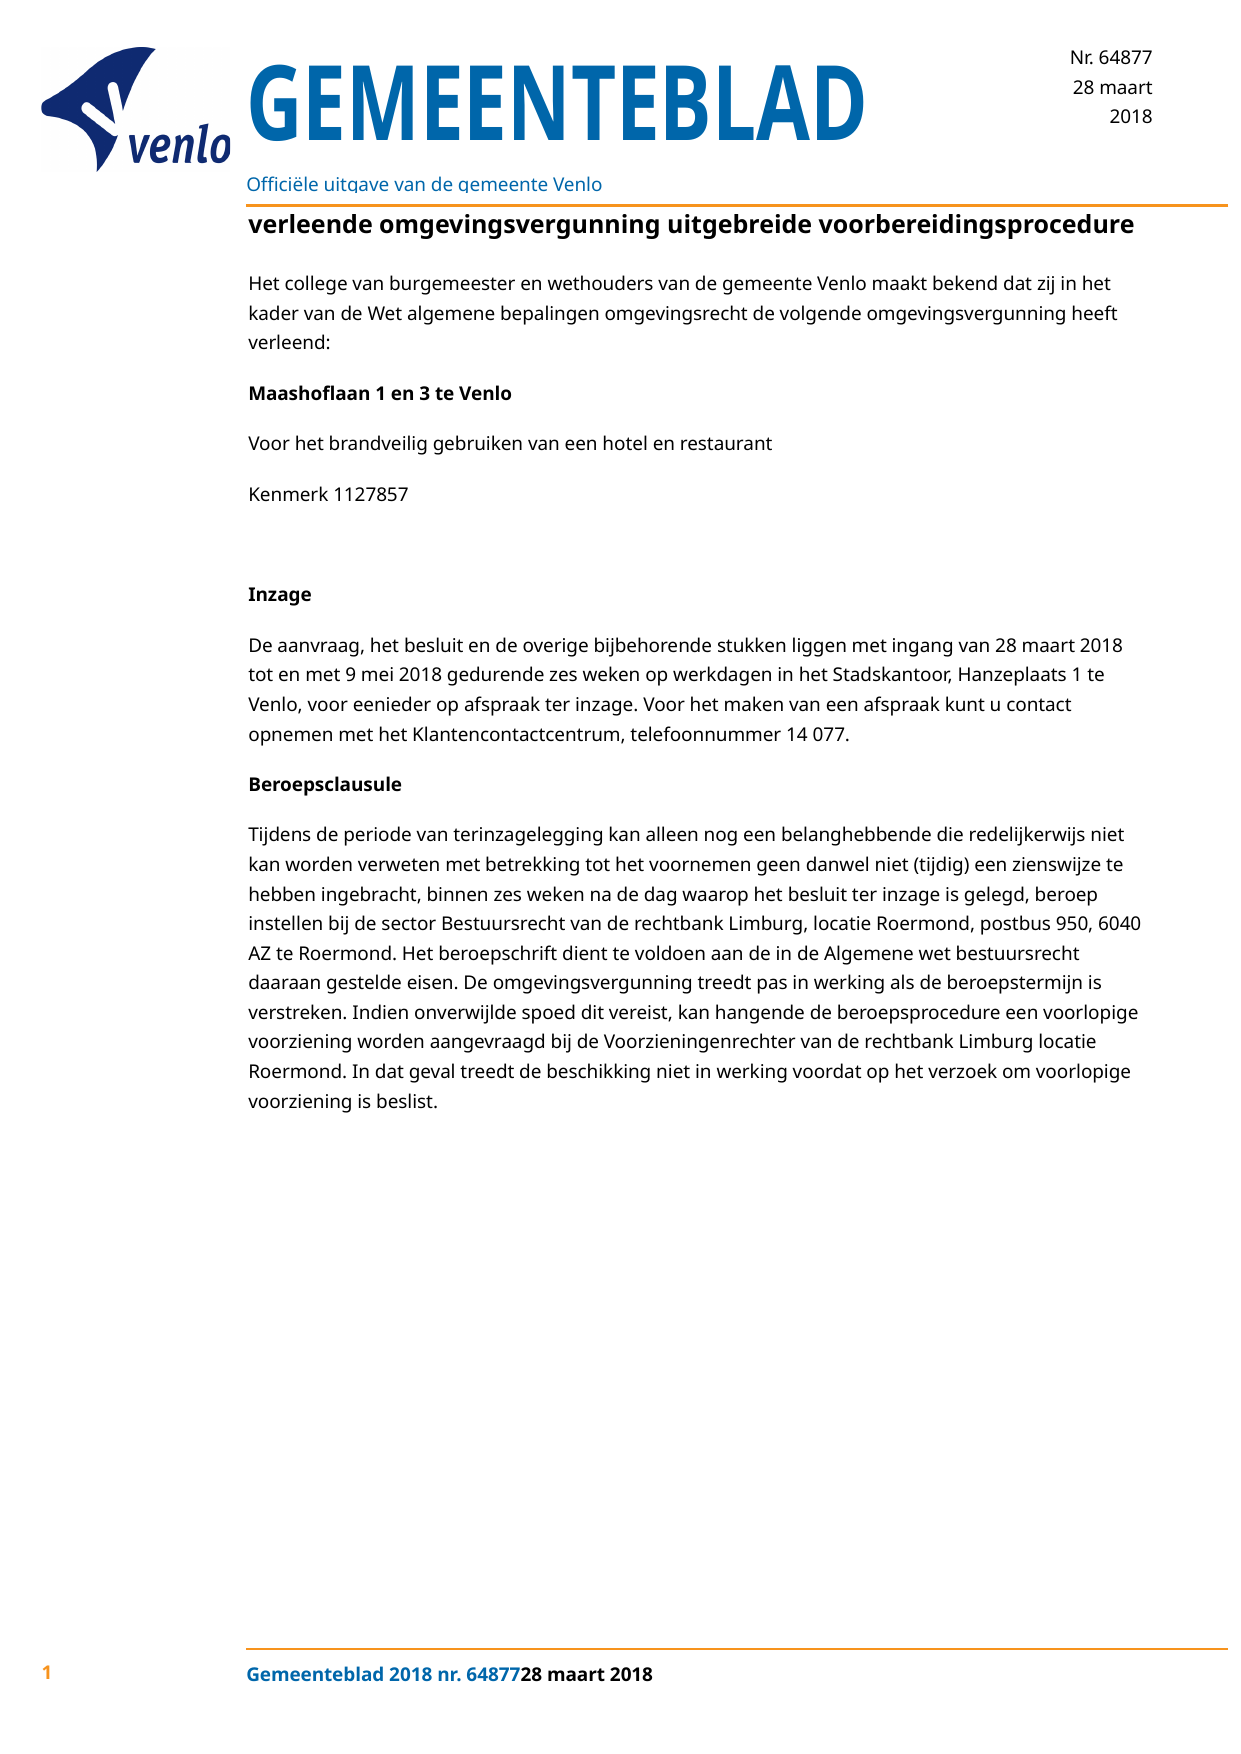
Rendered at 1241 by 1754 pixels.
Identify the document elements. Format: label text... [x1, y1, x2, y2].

text verleende omgevingsvergunning uitgebreide voorbereidingsprocedure [248, 207, 1152, 241]
text Maashoflaan 1 en 3 te Venlo [248, 380, 1152, 406]
text Kenmerk 1127857 [248, 481, 1152, 506]
text Voor het brandveilig gebruiken van een hotel en restaurant [248, 430, 1152, 456]
text Tijdens de periode van terinzagelegging kan alleen nog een belanghebbende die redelijkerwijs niet kan worden verweten met betrekking tot het voornemen geen danwel niet (tijdig) een zienswijze te hebben ingebracht, binnen zes weken na de dag waarop het besluit ter inzage is gelegd, beroep instellen bij de sector Bestuursrecht van de rechtbank Limburg, locatie Roermond, postbus 950, 6040 AZ te Roermond. Het beroepschrift dient te voldoen aan de in de Algemene wet bestuursrecht daaraan gestelde eisen. De omgevingsvergunning treedt pas in werking als de beroepstermijn is verstreken. Indien onverwijlde spoed dit vereist, kan hangende de beroepsprocedure een voorlopige voorziening worden aangevraagd bij de Voorzieningenrechter van de rechtbank Limburg locatie Roermond. In dat geval treedt de beschikking niet in werking voordat op het verzoek om voorlopige voorziening is beslist. [248, 822, 1152, 1113]
text De aanvraag, het besluit en de overige bijbehorende stukken liggen met ingang van 28 maart 2018 tot en met 9 mei 2018 gedurende zes weken op werkdagen in het Stadskantoor, Hanzeplaats 1 te Venlo, voor eenieder op afspraak ter inzage. Voor het maken van een afspraak kunt u contact opnemen met het Klantencontactcentrum, telefoonnummer 14 077. [248, 632, 1152, 746]
picture [41, 47, 231, 172]
text Het college van burgemeester en wethouders van de gemeente Venlo maakt bekend dat zij in het kader van de Wet algemene bepalingen omgevingsrecht de volgende omgevingsvergunning heeft verleend: [248, 270, 1152, 355]
text Inzage [248, 582, 1152, 607]
text Beroepsclausule [248, 771, 1152, 797]
